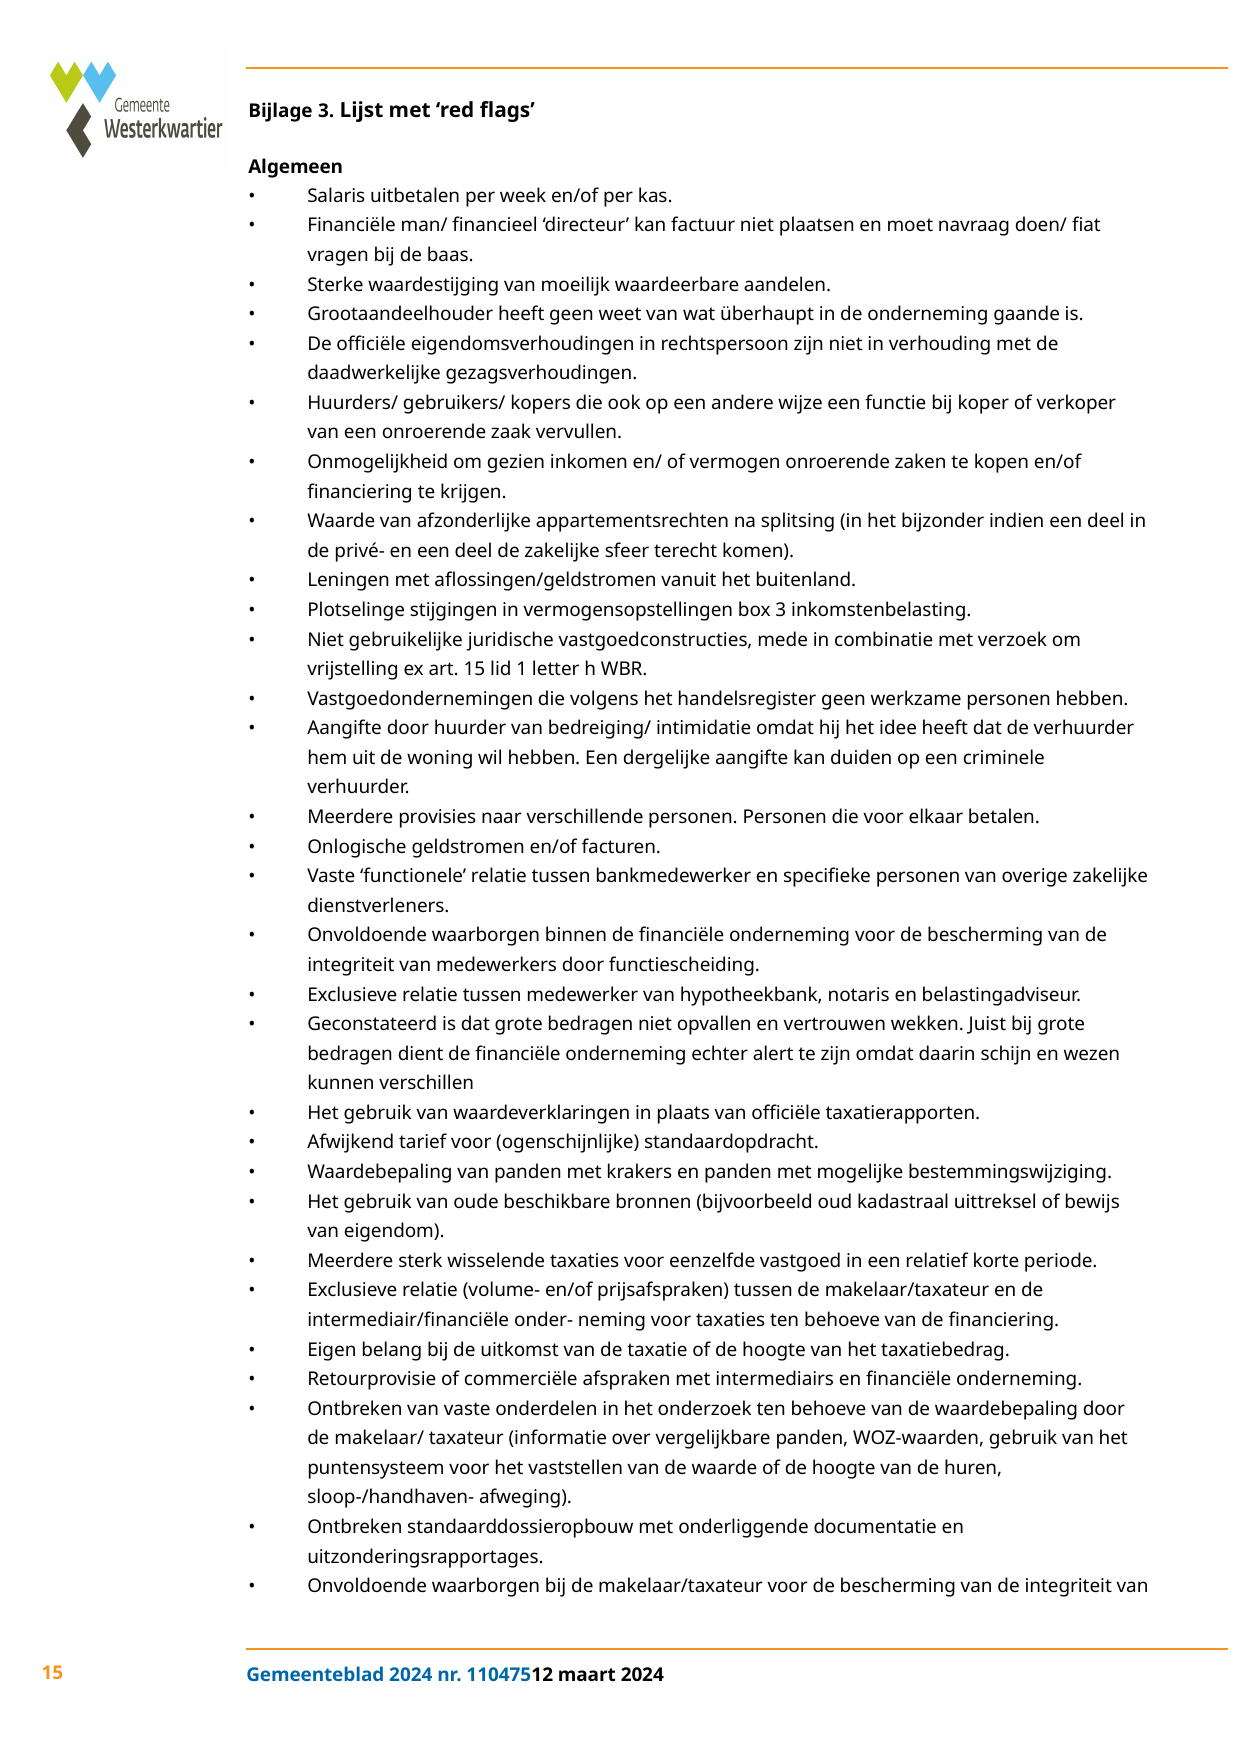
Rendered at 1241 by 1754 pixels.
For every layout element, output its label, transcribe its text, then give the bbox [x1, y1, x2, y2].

list Geconstateerd is dat grote bedragen niet opvallen en vertrouwen wekken. Juist bij grote bedragen dient de financiële onderneming echter alert te zijn omdat daarin schijn en wezen kunnen verschillen [248, 1010, 1152, 1095]
list Meerdere provisies naar verschillende personen. Personen die voor elkaar betalen. [248, 803, 1152, 829]
list Afwijkend tarief voor (ogenschijnlijke) standaardopdracht. [248, 1129, 1152, 1154]
list Waarde van afzonderlijke appartementsrechten na splitsing (in het bijzonder indien een deel in de privé- en een deel de zakelijke sfeer terecht komen). [248, 507, 1152, 563]
picture [41, 47, 231, 172]
list Financiële man/ financieel ‘directeur’ kan factuur niet plaatsen en moet navraag doen/ fiat vragen bij de baas. [248, 212, 1152, 267]
list Waardebepaling van panden met krakers en panden met mogelijke bestemmingswijziging. [248, 1158, 1152, 1184]
list Aangifte door huurder van bedreiging/ intimidatie omdat hij het idee heeft dat de verhuurder hem uit de woning wil hebben. Een dergelijke aangifte kan duiden op een criminele verhuurder. [248, 714, 1152, 799]
list Ontbreken standaarddossieropbouw met onderliggende documentatie en uitzonderingsrapportages. [248, 1513, 1152, 1568]
list Vastgoedondernemingen die volgens het handelsregister geen werkzame personen hebben. [248, 685, 1152, 711]
list Exclusieve relatie tussen medewerker van hypotheekbank, notaris en belastingadviseur. [248, 981, 1152, 1006]
list Exclusieve relatie (volume- en/of prijsafspraken) tussen de makelaar/taxateur en de intermediair/financiële onder- neming voor taxaties ten behoeve van de financiering. [248, 1277, 1152, 1332]
list Onlogische geldstromen en/of facturen. [248, 833, 1152, 858]
list Grootaandeelhouder heeft geen weet van wat überhaupt in de onderneming gaande is. [248, 300, 1152, 326]
list Onvoldoende waarborgen binnen de financiële onderneming voor de bescherming van de integriteit van medewerkers door functiescheiding. [248, 922, 1152, 977]
list De officiële eigendomsverhoudingen in rechtspersoon zijn niet in verhouding met de daadwerkelijke gezagsverhoudingen. [248, 330, 1152, 385]
list Niet gebruikelijke juridische vastgoedconstructies, mede in combinatie met verzoek om vrijstelling ex art. 15 lid 1 letter h WBR. [248, 626, 1152, 681]
list Onvoldoende waarborgen bij de makelaar/taxateur voor de bescherming van de integriteit van [248, 1572, 1152, 1598]
list Retourprovisie of commerciële afspraken met intermediairs en financiële onderneming. [248, 1365, 1152, 1391]
list Leningen met aflossingen/geldstromen vanuit het buitenland. [248, 567, 1152, 592]
list Meerdere sterk wisselende taxaties voor eenzelfde vastgoed in een relatief korte periode. [248, 1247, 1152, 1273]
list Onmogelijkheid om gezien inkomen en/ of vermogen onroerende zaken te kopen en/of financiering te krijgen. [248, 448, 1152, 503]
list Het gebruik van oude beschikbare bronnen (bijvoorbeeld oud kadastraal uittreksel of bewijs van eigendom). [248, 1188, 1152, 1243]
text Bijlage 3. Lijst met ‘red flags’ [248, 95, 1152, 123]
list Huurders/ gebruikers/ kopers die ook op een andere wijze een functie bij koper of verkoper van een onroerende zaak vervullen. [248, 389, 1152, 444]
list Ontbreken van vaste onderdelen in het onderzoek ten behoeve van de waardebepaling door de makelaar/ taxateur (informatie over vergelijkbare panden, WOZ-waarden, gebruik van het puntensysteem voor het vaststellen van de waarde of de hoogte van de huren, sloop-/handhaven- afweging). [248, 1395, 1152, 1509]
list Vaste ‘functionele’ relatie tussen bankmedewerker en specifieke personen van overige zakelijke dienstverleners. [248, 862, 1152, 918]
list Plotselinge stijgingen in vermogensopstellingen box 3 inkomstenbelasting. [248, 596, 1152, 622]
list Het gebruik van waardeverklaringen in plaats van officiële taxatierapporten. [248, 1099, 1152, 1125]
table_header Algemeen [248, 153, 1152, 179]
list Salaris uitbetalen per week en/of per kas. [248, 182, 1152, 208]
list Eigen belang bij de uitkomst van de taxatie of de hoogte van het taxatiebedrag. [248, 1336, 1152, 1361]
list Sterke waardestijging van moeilijk waardeerbare aandelen. [248, 271, 1152, 296]
